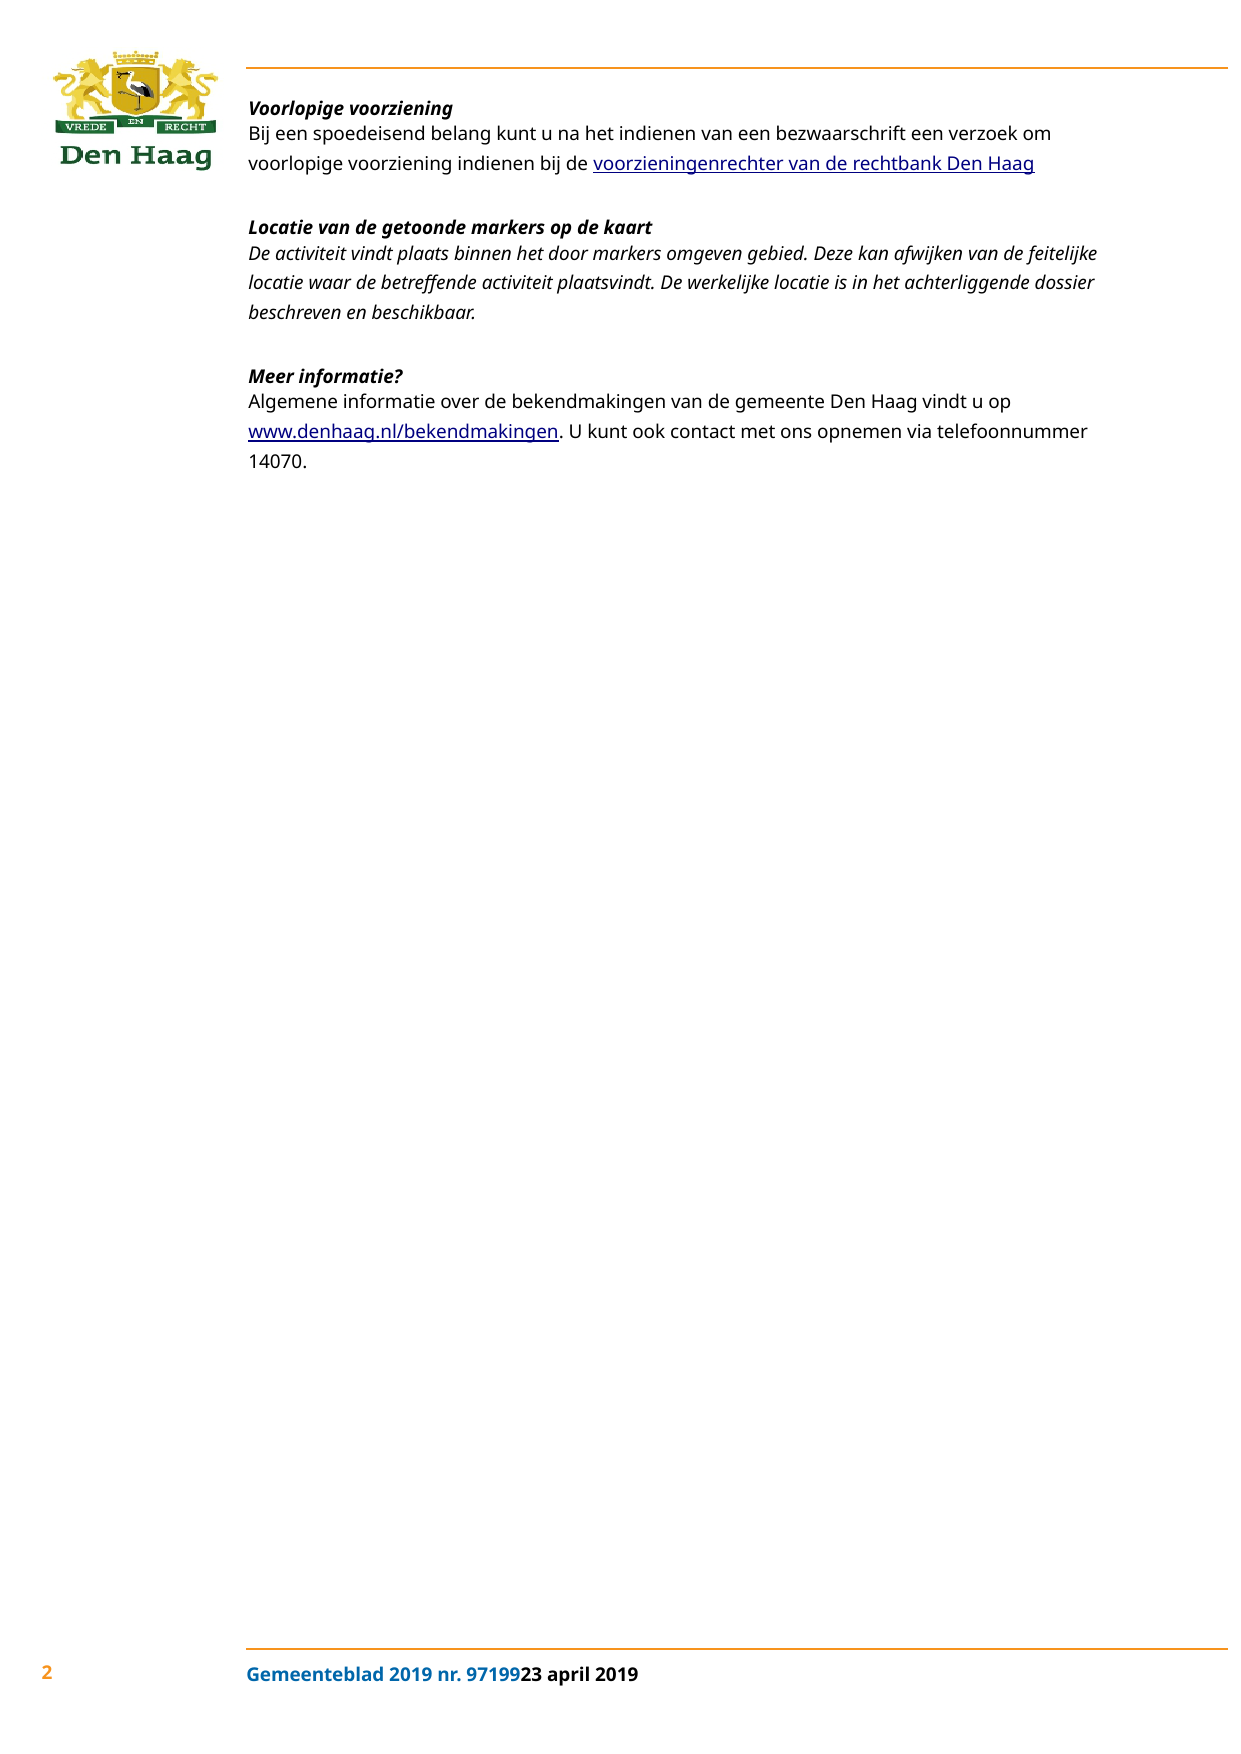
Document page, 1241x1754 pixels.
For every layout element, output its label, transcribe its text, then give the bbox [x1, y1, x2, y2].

picture [41, 47, 231, 172]
text Voorlopige voorziening [248, 95, 1152, 121]
text De activiteit vindt plaats binnen het door markers omgeven gebied. Deze kan afwijken van de feitelijke locatie waar de betreffende activiteit plaatsvindt. De werkelijke locatie is in het achterliggende dossier beschreven en beschikbaar. [248, 240, 1152, 325]
text Meer informatie? [248, 363, 1152, 389]
text Algemene informatie over de bekendmakingen van de gemeente Den Haag vindt u op www.denhaag.nl/bekendmakingen. U kunt ook contact met ons opnemen via telefoonnummer 14070. [248, 389, 1152, 473]
text Bij een spoedeisend belang kunt u na het indienen van een bezwaarschrift een verzoek om voorlopige voorziening indienen bij de voorzieningenrechter van de rechtbank Den Haag [248, 121, 1152, 176]
text Locatie van de getoonde markers op de kaart [248, 214, 1152, 240]
